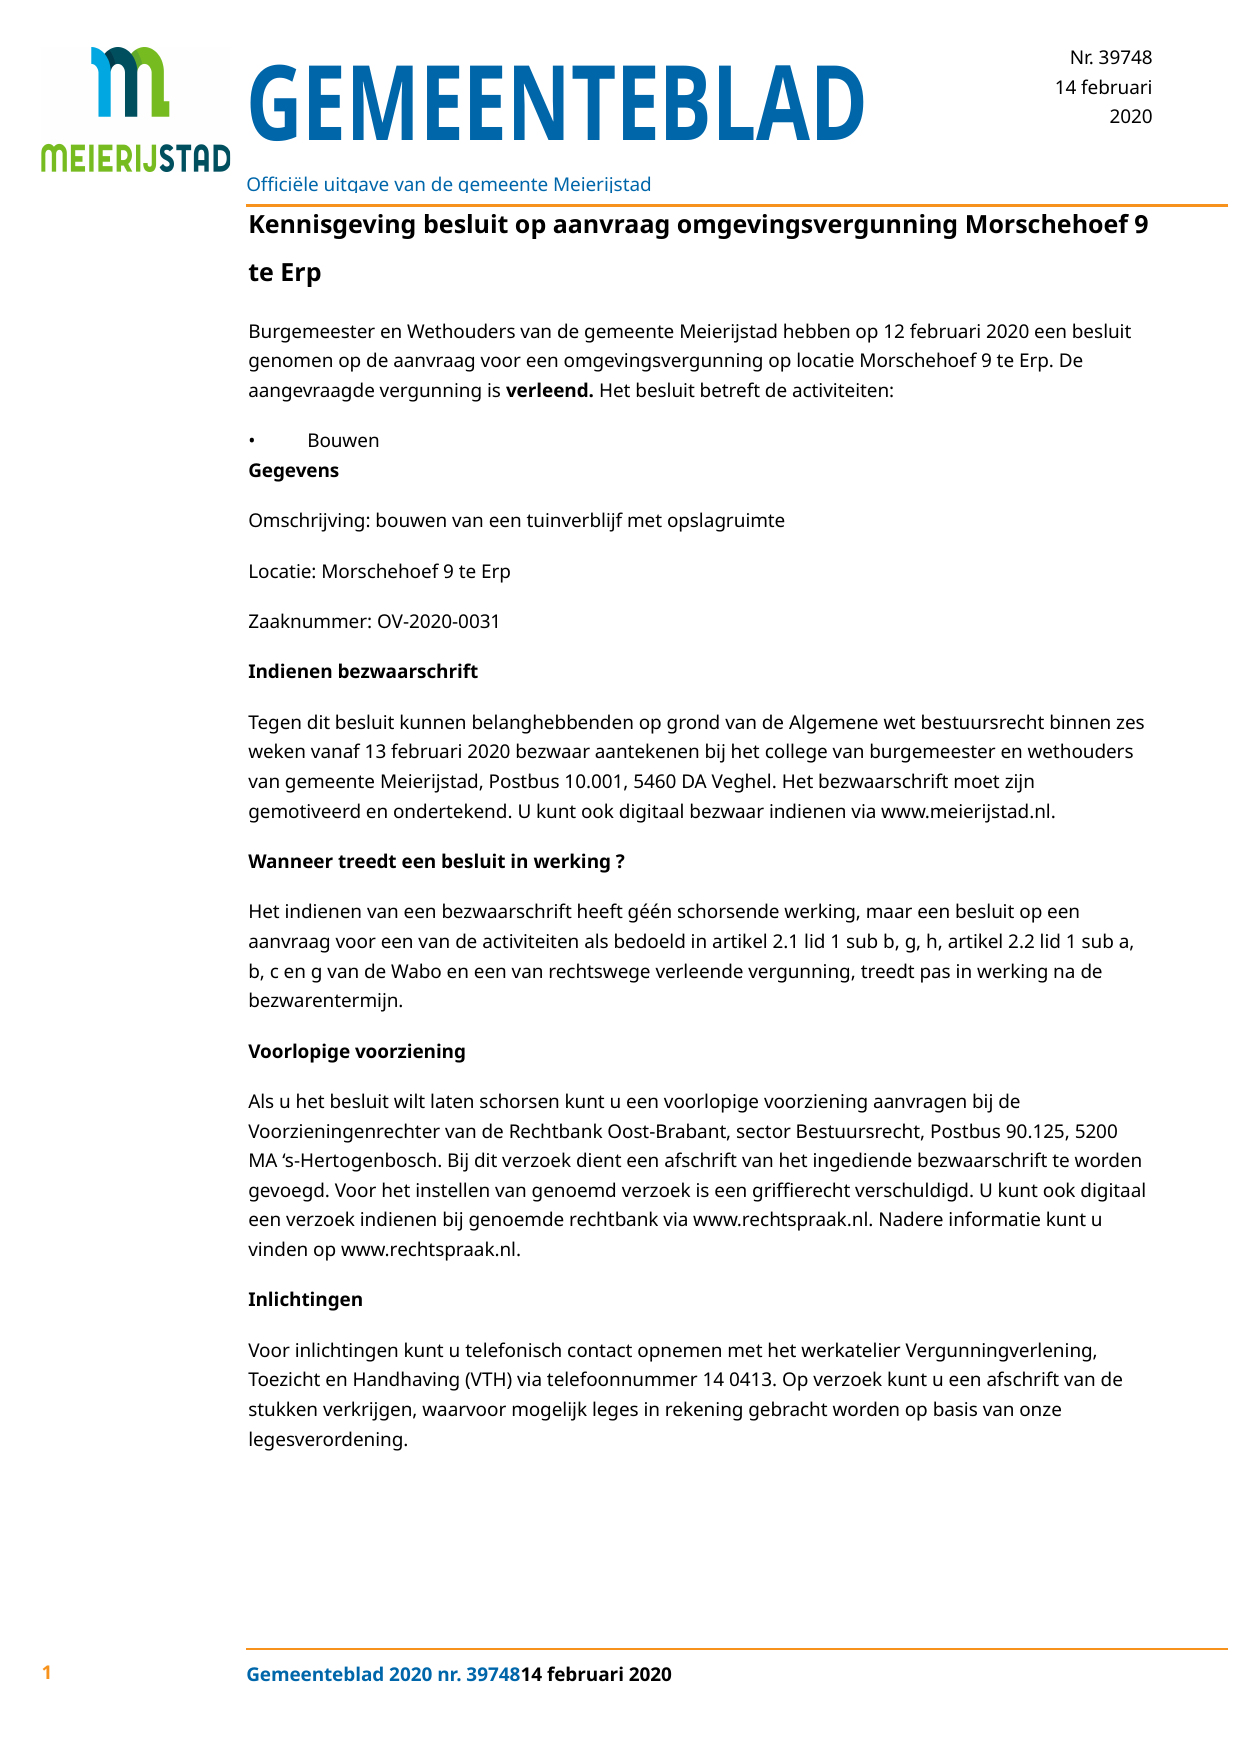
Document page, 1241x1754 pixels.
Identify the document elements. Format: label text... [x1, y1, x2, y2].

text Als u het besluit wilt laten schorsen kunt u een voorlopige voorziening aanvragen bij de Voorzieningenrechter van de Rechtbank Oost-Brabant, sector Bestuursrecht, Postbus 90.125, 5200 MA ‘s-Hertogenbosch. Bij dit verzoek dient een afschrift van het ingediende bezwaarschrift te worden gevoegd. Voor het instellen van genoemd verzoek is een griffierecht verschuldigd. U kunt ook digitaal een verzoek indienen bij genoemde rechtbank via www.rechtspraak.nl. Nadere informatie kunt u vinden op www.rechtspraak.nl. [248, 1088, 1152, 1262]
text Tegen dit besluit kunnen belanghebbenden op grond van de Algemene wet bestuursrecht binnen zes weken vanaf 13 februari 2020 bezwaar aantekenen bij het college van burgemeester en wethouders van gemeente Meierijstad, Postbus 10.001, 5460 DA Veghel. Het bezwaarschrift moet zijn gemotiveerd en ondertekend. U kunt ook digitaal bezwaar indienen via www.meierijstad.nl. [248, 709, 1152, 824]
text Omschrijving: bouwen van een tuinverblijf met opslagruimte [248, 507, 1152, 533]
text Gegevens [248, 457, 1152, 483]
text Kennisgeving besluit op aanvraag omgevingsvergunning Morschehoef 9 te Erp [248, 207, 1152, 288]
picture [41, 47, 231, 172]
text Inlichtingen [248, 1287, 1152, 1312]
text Locatie: Morschehoef 9 te Erp [248, 558, 1152, 584]
list Bouwen [248, 427, 1152, 453]
text Wanneer treedt een besluit in werking ? [248, 848, 1152, 874]
text Voorlopige voorziening [248, 1038, 1152, 1064]
text Zaaknummer: OV-2020-0031 [248, 608, 1152, 634]
text Burgemeester en Wethouders van de gemeente Meierijstad hebben op 12 februari 2020 een besluit genomen op de aanvraag voor een omgevingsvergunning op locatie Morschehoef 9 te Erp. De aangevraagde vergunning is verleend. Het besluit betreft de activiteiten: [248, 318, 1152, 403]
text Het indienen van een bezwaarschrift heeft géén schorsende werking, maar een besluit op een aanvraag voor een van de activiteiten als bedoeld in artikel 2.1 lid 1 sub b, g, h, artikel 2.2 lid 1 sub a, b, c en g van de Wabo en een van rechtswege verleende vergunning, treedt pas in werking na de bezwarentermijn. [248, 899, 1152, 1013]
text Voor inlichtingen kunt u telefonisch contact opnemen met het werkatelier Vergunningverlening, Toezicht en Handhaving (VTH) via telefoonnummer 14 0413. Op verzoek kunt u een afschrift van de stukken verkrijgen, waarvoor mogelijk leges in rekening gebracht worden op basis van onze legesverordening. [248, 1337, 1152, 1452]
text Indienen bezwaarschrift [248, 659, 1152, 684]
